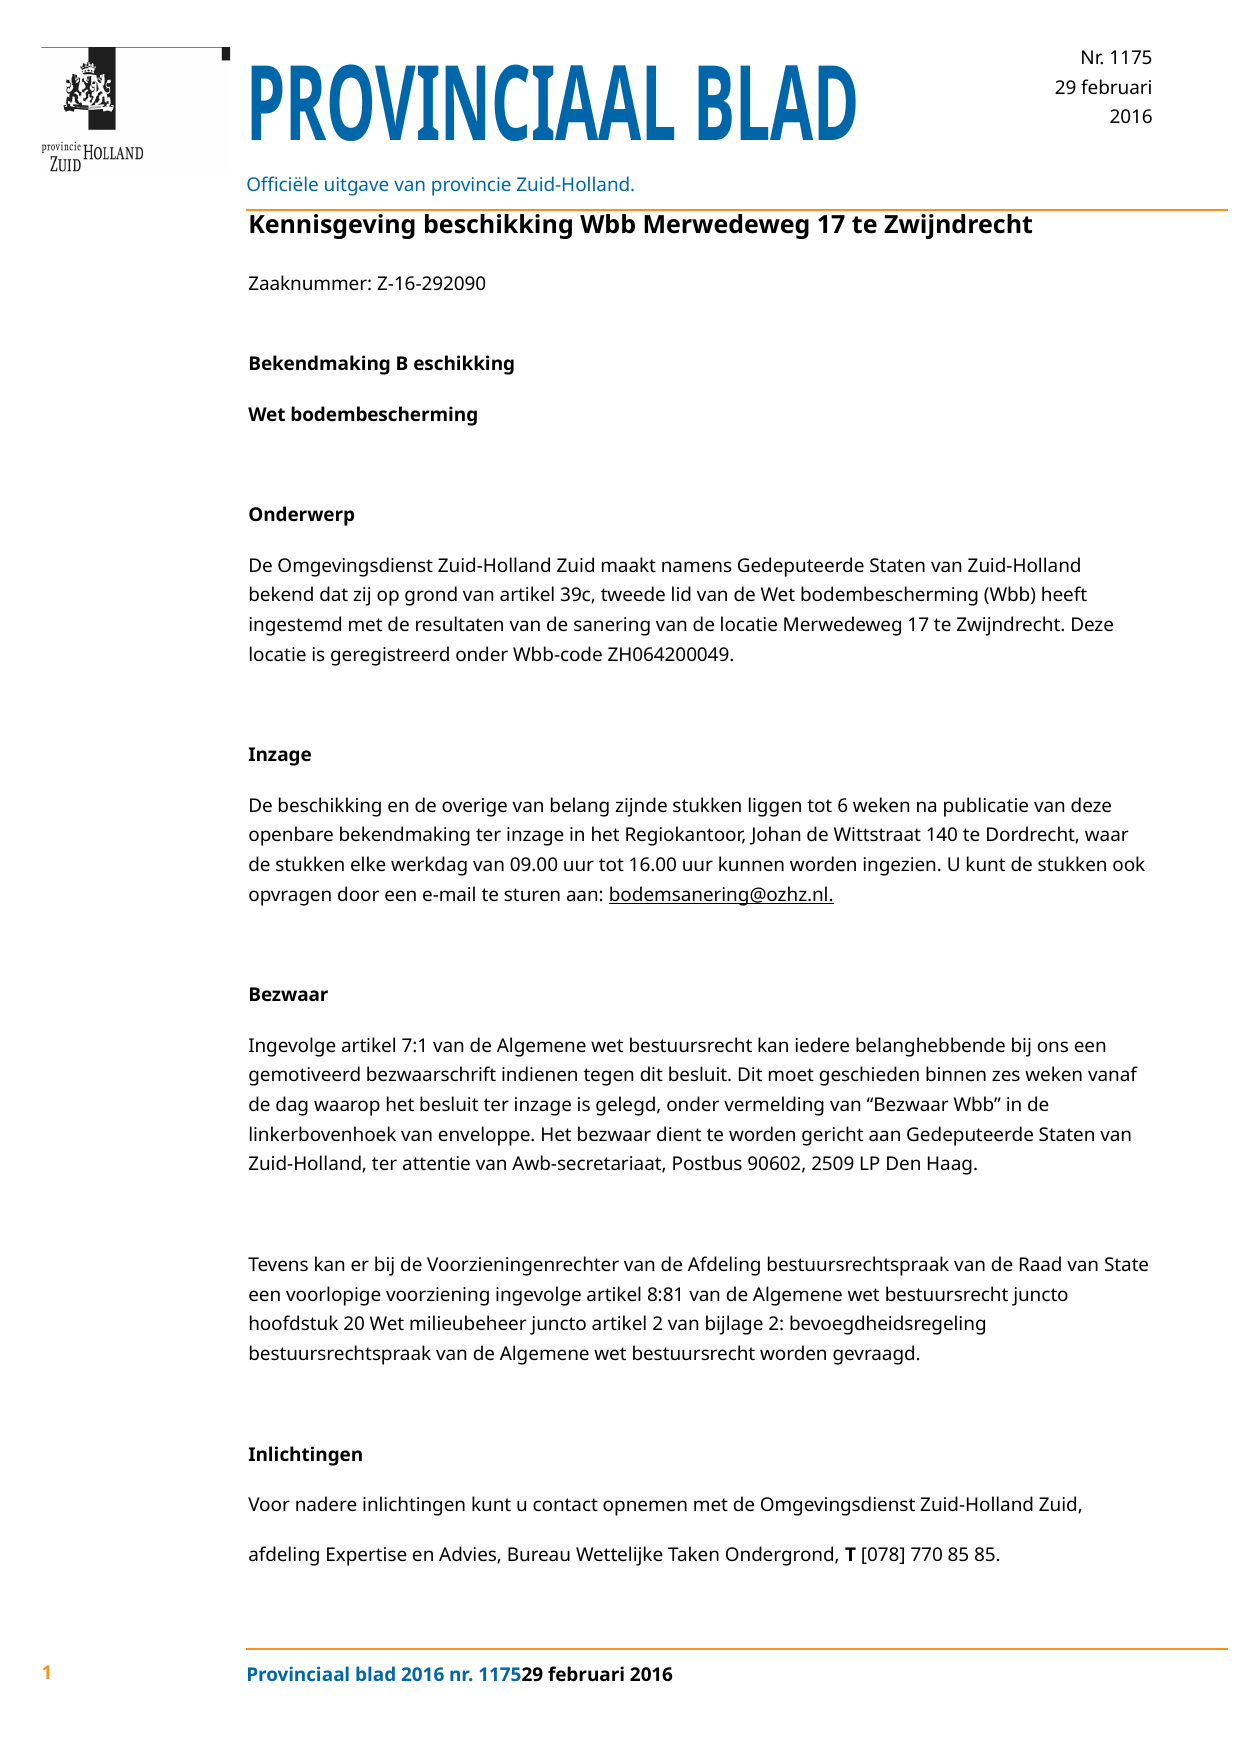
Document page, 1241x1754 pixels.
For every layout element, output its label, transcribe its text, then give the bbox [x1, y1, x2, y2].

text Zaaknummer: Z-16-292090 [248, 270, 1152, 296]
text Voor nadere inlichtingen kunt u contact opnemen met de Omgevingsdienst Zuid-Holland Zuid, [248, 1491, 1152, 1517]
text Ingevolge artikel 7:1 van de Algemene wet bestuursrecht kan iedere belanghebbende bij ons een gemotiveerd bezwaarschrift indienen tegen dit besluit. Dit moet geschieden binnen zes weken vanaf de dag waarop het besluit ter inzage is gelegd, onder vermelding van “Bezwaar Wbb” in de linkerbovenhoek van enveloppe. Het bezwaar dient te worden gericht aan Gedeputeerde Staten van Zuid-Holland, ter attentie van Awb-secretariaat, Postbus 90602, 2509 LP Den Haag. [248, 1032, 1152, 1176]
text Tevens kan er bij de Voorzieningenrechter van de Afdeling bestuursrechtspraak van de Raad van State een voorlopige voorziening ingevolge artikel 8:81 van de Algemene wet bestuursrecht juncto hoofdstuk 20 Wet milieubeheer juncto artikel 2 van bijlage 2: bevoegdheidsregeling bestuursrechtspraak van de Algemene wet bestuursrecht worden gevraagd. [248, 1251, 1152, 1366]
text Onderwerp [248, 502, 1152, 527]
text afdeling Expertise en Advies, Bureau Wettelijke Taken Ondergrond, T [078] 770 85 85. [248, 1542, 1152, 1567]
text Bekendmaking B eschikking [248, 350, 1152, 376]
text De Omgevingsdienst Zuid-Holland Zuid maakt namens Gedeputeerde Staten van Zuid-Holland bekend dat zij op grond van artikel 39c, tweede lid van de Wet bodembescherming (Wbb) heeft ingestemd met de resultaten van de sanering van de locatie Merwedeweg 17 te Zwijndrecht. Deze locatie is geregistreerd onder Wbb-code ZH064200049. [248, 552, 1152, 666]
text Kennisgeving beschikking Wbb Merwedeweg 17 te Zwijndrecht [248, 211, 1152, 241]
text Bezwaar [248, 982, 1152, 1007]
text Inzage [248, 742, 1152, 767]
text Wet bodembescherming [248, 401, 1152, 426]
text Inlichtingen [248, 1441, 1152, 1466]
text De beschikking en de overige van belang zijnde stukken liggen tot 6 weken na publicatie van deze openbare bekendmaking ter inzage in het Regiokantoor, Johan de Wittstraat 140 te Dordrecht, waar de stukken elke werkdag van 09.00 uur tot 16.00 uur kunnen worden ingezien. U kunt de stukken ook opvragen door een e-mail te sturen aan: bodemsanering@ozhz.nl. [248, 792, 1152, 906]
picture [41, 47, 231, 172]
